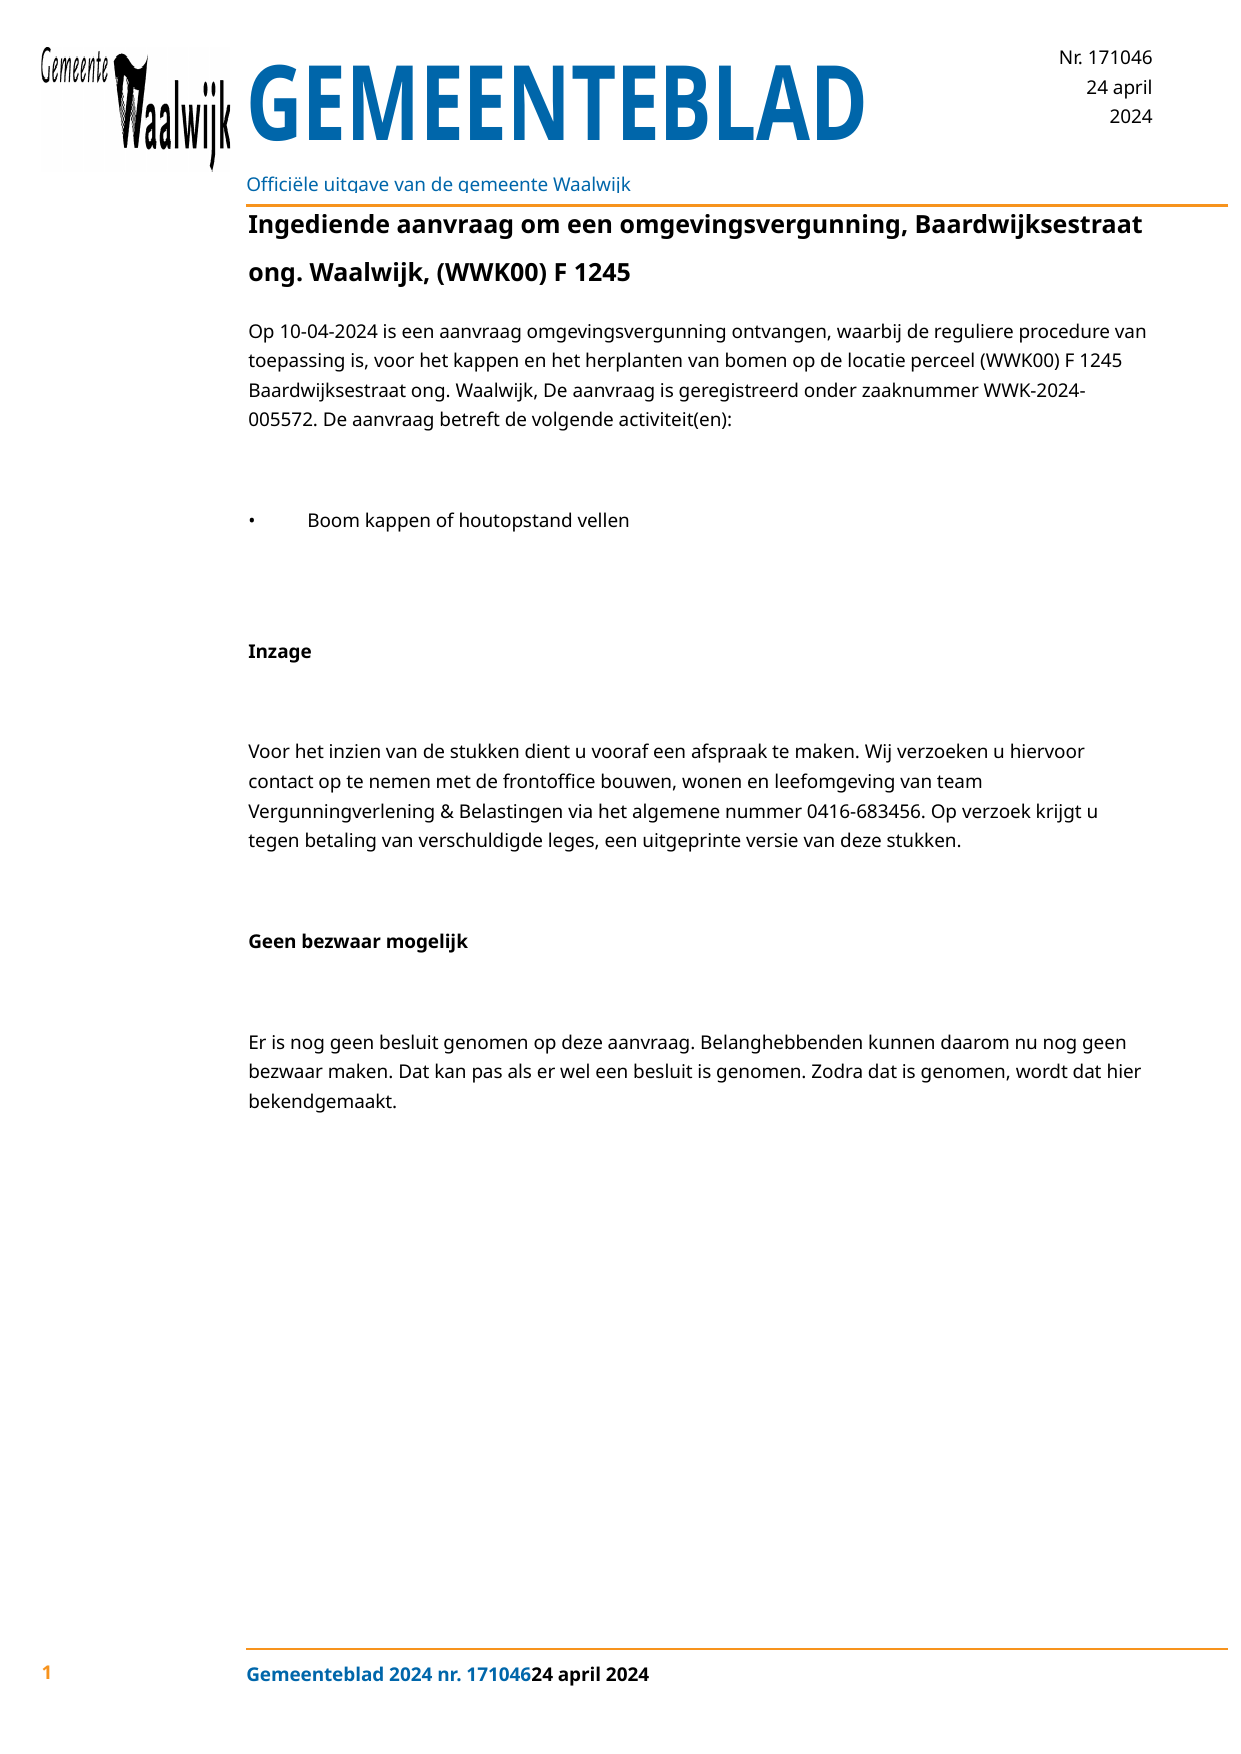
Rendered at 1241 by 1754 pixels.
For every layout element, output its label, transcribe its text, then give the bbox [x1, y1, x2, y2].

list Boom kappen of houtopstand vellen [248, 507, 1152, 533]
text Op 10-04-2024 is een aanvraag omgevingsvergunning ontvangen, waarbij de reguliere procedure van toepassing is, voor het kappen en het herplanten van bomen op de locatie perceel (WWK00) F 1245 Baardwijksestraat ong. Waalwijk, De aanvraag is geregistreerd onder zaaknummer WWK-2024-005572. De aanvraag betreft de volgende activiteit(en): [248, 318, 1152, 432]
picture [41, 47, 231, 172]
text Geen bezwaar mogelijk [248, 928, 1152, 954]
text Ingediende aanvraag om een omgevingsvergunning, Baardwijksestraat ong. Waalwijk, (WWK00) F 1245 [248, 207, 1152, 288]
text Er is nog geen besluit genomen op deze aanvraag. Belanghebbenden kunnen daarom nu nog geen bezwaar maken. Dat kan pas als er wel een besluit is genomen. Zodra dat is genomen, wordt dat hier bekendgemaakt. [248, 1029, 1152, 1114]
text Inzage [248, 638, 1152, 664]
text Voor het inzien van de stukken dient u vooraf een afspraak te maken. Wij verzoeken u hiervoor contact op te nemen met de frontoffice bouwen, wonen en leefomgeving van team Vergunningverlening & Belastingen via het algemene nummer 0416-683456. Op verzoek krijgt u tegen betaling van verschuldigde leges, een uitgeprinte versie van deze stukken. [248, 739, 1152, 853]
